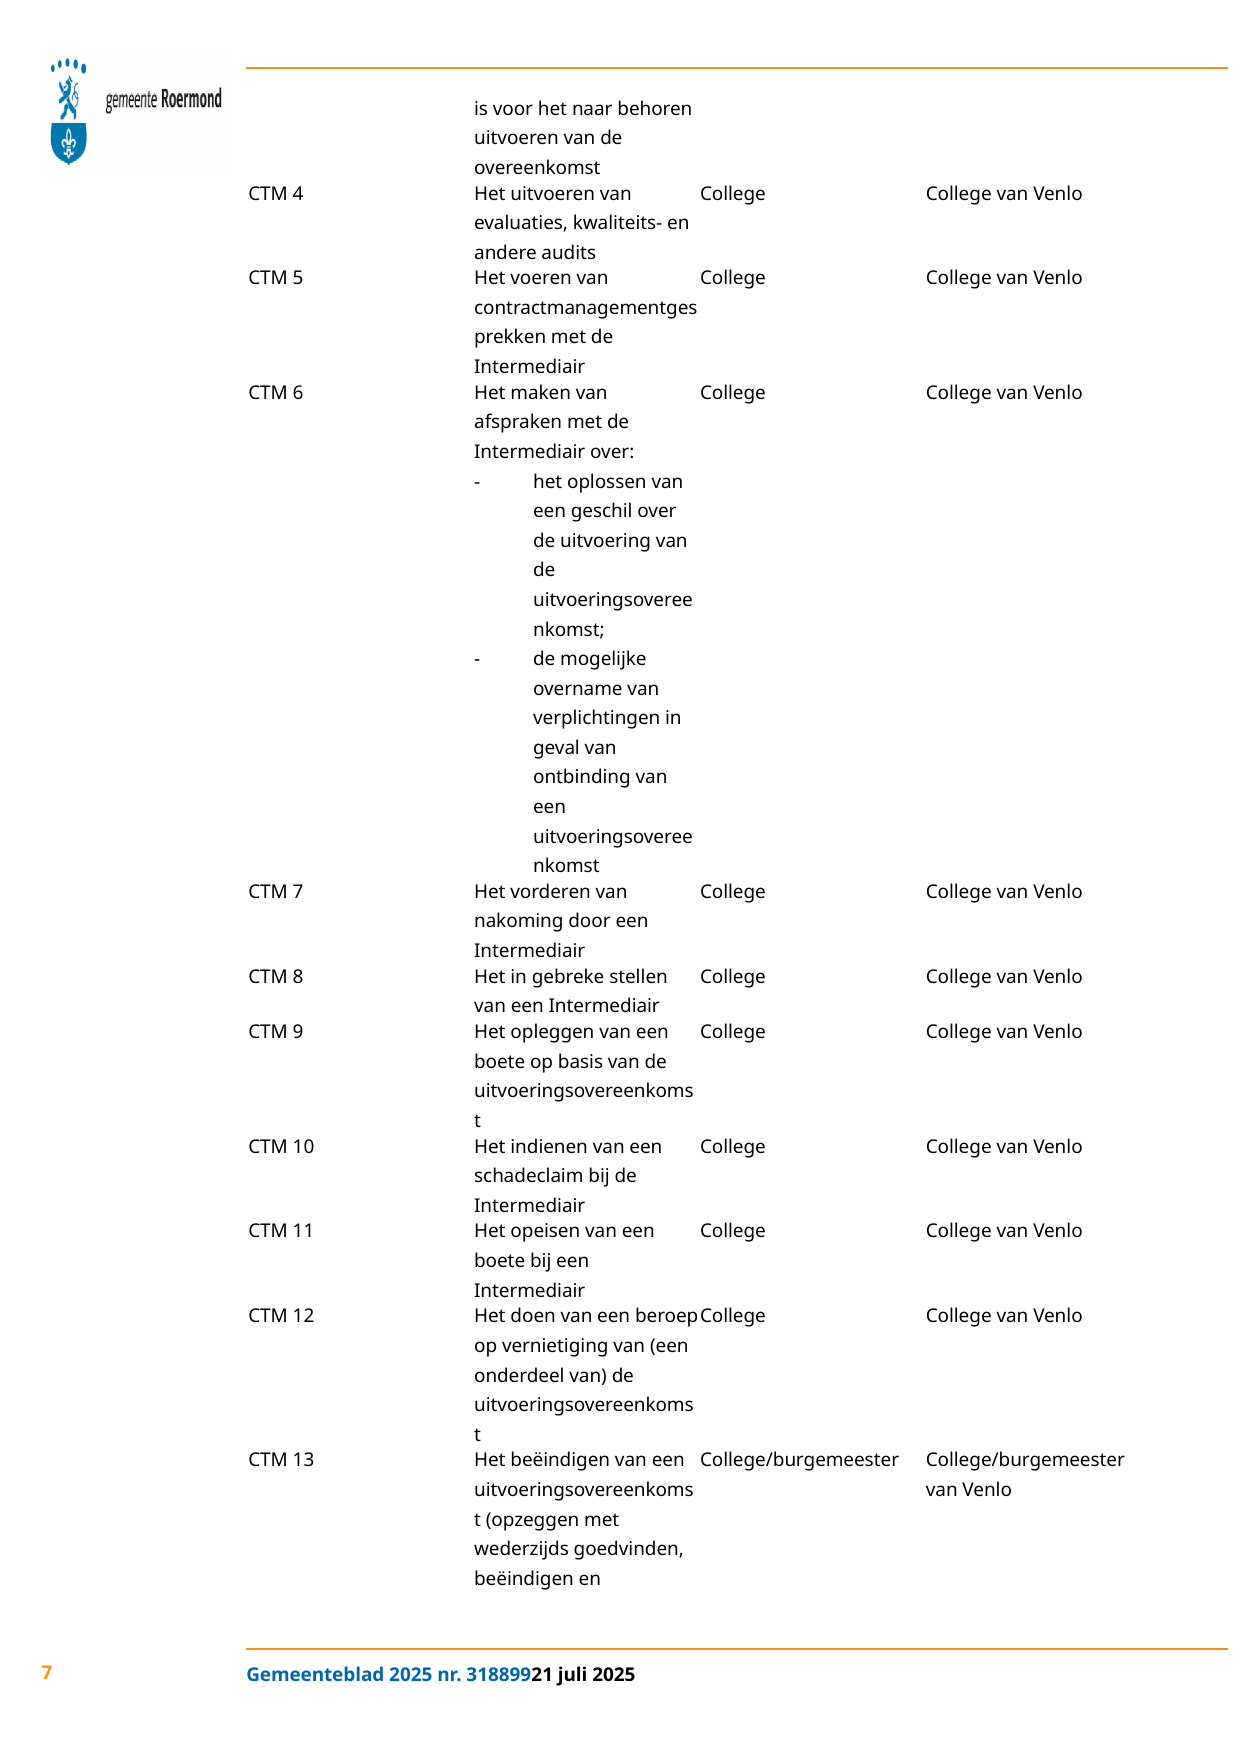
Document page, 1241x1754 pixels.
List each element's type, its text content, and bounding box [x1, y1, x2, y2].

table_cell College/burgemeester van Venlo [926, 1447, 1152, 1591]
table_cell CTM 6 [248, 379, 474, 878]
table_cell Het indienen van een schadeclaim bij de Intermediair [474, 1133, 700, 1218]
table_cell Het vorderen van nakoming door een Intermediair [474, 878, 700, 963]
table_cell College van Venlo [926, 379, 1152, 878]
table_cell [700, 95, 926, 180]
table_cell College [700, 878, 926, 963]
table_cell College [700, 180, 926, 264]
table_cell Het beëindigen van een uitvoeringsovereenkomst (opzeggen met wederzijds goedvinden, beëindigen en [474, 1447, 700, 1591]
table_cell Het doen van een beroep op vernietiging van (een onderdeel van) de uitvoeringsovereenkomst [474, 1303, 700, 1447]
table_cell College [700, 963, 926, 1018]
table_cell CTM 4 [248, 180, 474, 264]
picture [41, 47, 231, 172]
table_cell College/burgemeester [700, 1447, 926, 1591]
table_cell [926, 95, 1152, 180]
table_cell CTM 9 [248, 1018, 474, 1133]
table_cell Het opleggen van een boete op basis van de uitvoeringsovereenkomst [474, 1018, 700, 1133]
table_cell College [700, 265, 926, 379]
table_cell Het maken van afspraken met de Intermediair over: het oplossen van een geschil over de uitvoering van de uitvoeringsovereenkomst; de mogelijke overname van verplichtingen in geval van ontbinding van een uitvoeringsovereenkomst [474, 379, 700, 878]
table_cell Het voeren van contractmanagementgesprekken met de Intermediair [474, 265, 700, 379]
table_cell CTM 13 [248, 1447, 474, 1591]
table_cell College van Venlo [926, 878, 1152, 963]
table_cell Het uitvoeren van evaluaties, kwaliteits- en andere audits [474, 180, 700, 264]
table_cell CTM 12 [248, 1303, 474, 1447]
table_cell CTM 5 [248, 265, 474, 379]
table_cell College [700, 1018, 926, 1133]
table_cell College [700, 379, 926, 878]
table_cell College van Venlo [926, 1018, 1152, 1133]
table_cell CTM 7 [248, 878, 474, 963]
table_cell College van Venlo [926, 1303, 1152, 1447]
table_cell Het in gebreke stellen van een Intermediair [474, 963, 700, 1018]
table_cell CTM 11 [248, 1218, 474, 1303]
table_cell Het opeisen van een boete bij een Intermediair [474, 1218, 700, 1303]
table_cell CTM 8 [248, 963, 474, 1018]
table_cell College [700, 1303, 926, 1447]
table_cell CTM 10 [248, 1133, 474, 1218]
table_cell College van Venlo [926, 265, 1152, 379]
table_cell College van Venlo [926, 1218, 1152, 1303]
table_cell College van Venlo [926, 180, 1152, 264]
table_cell College [700, 1133, 926, 1218]
table_cell is voor het naar behoren uitvoeren van de overeenkomst [474, 95, 700, 180]
table_cell College [700, 1218, 926, 1303]
table_cell [248, 95, 474, 180]
table_cell College van Venlo [926, 963, 1152, 1018]
table_cell College van Venlo [926, 1133, 1152, 1218]
